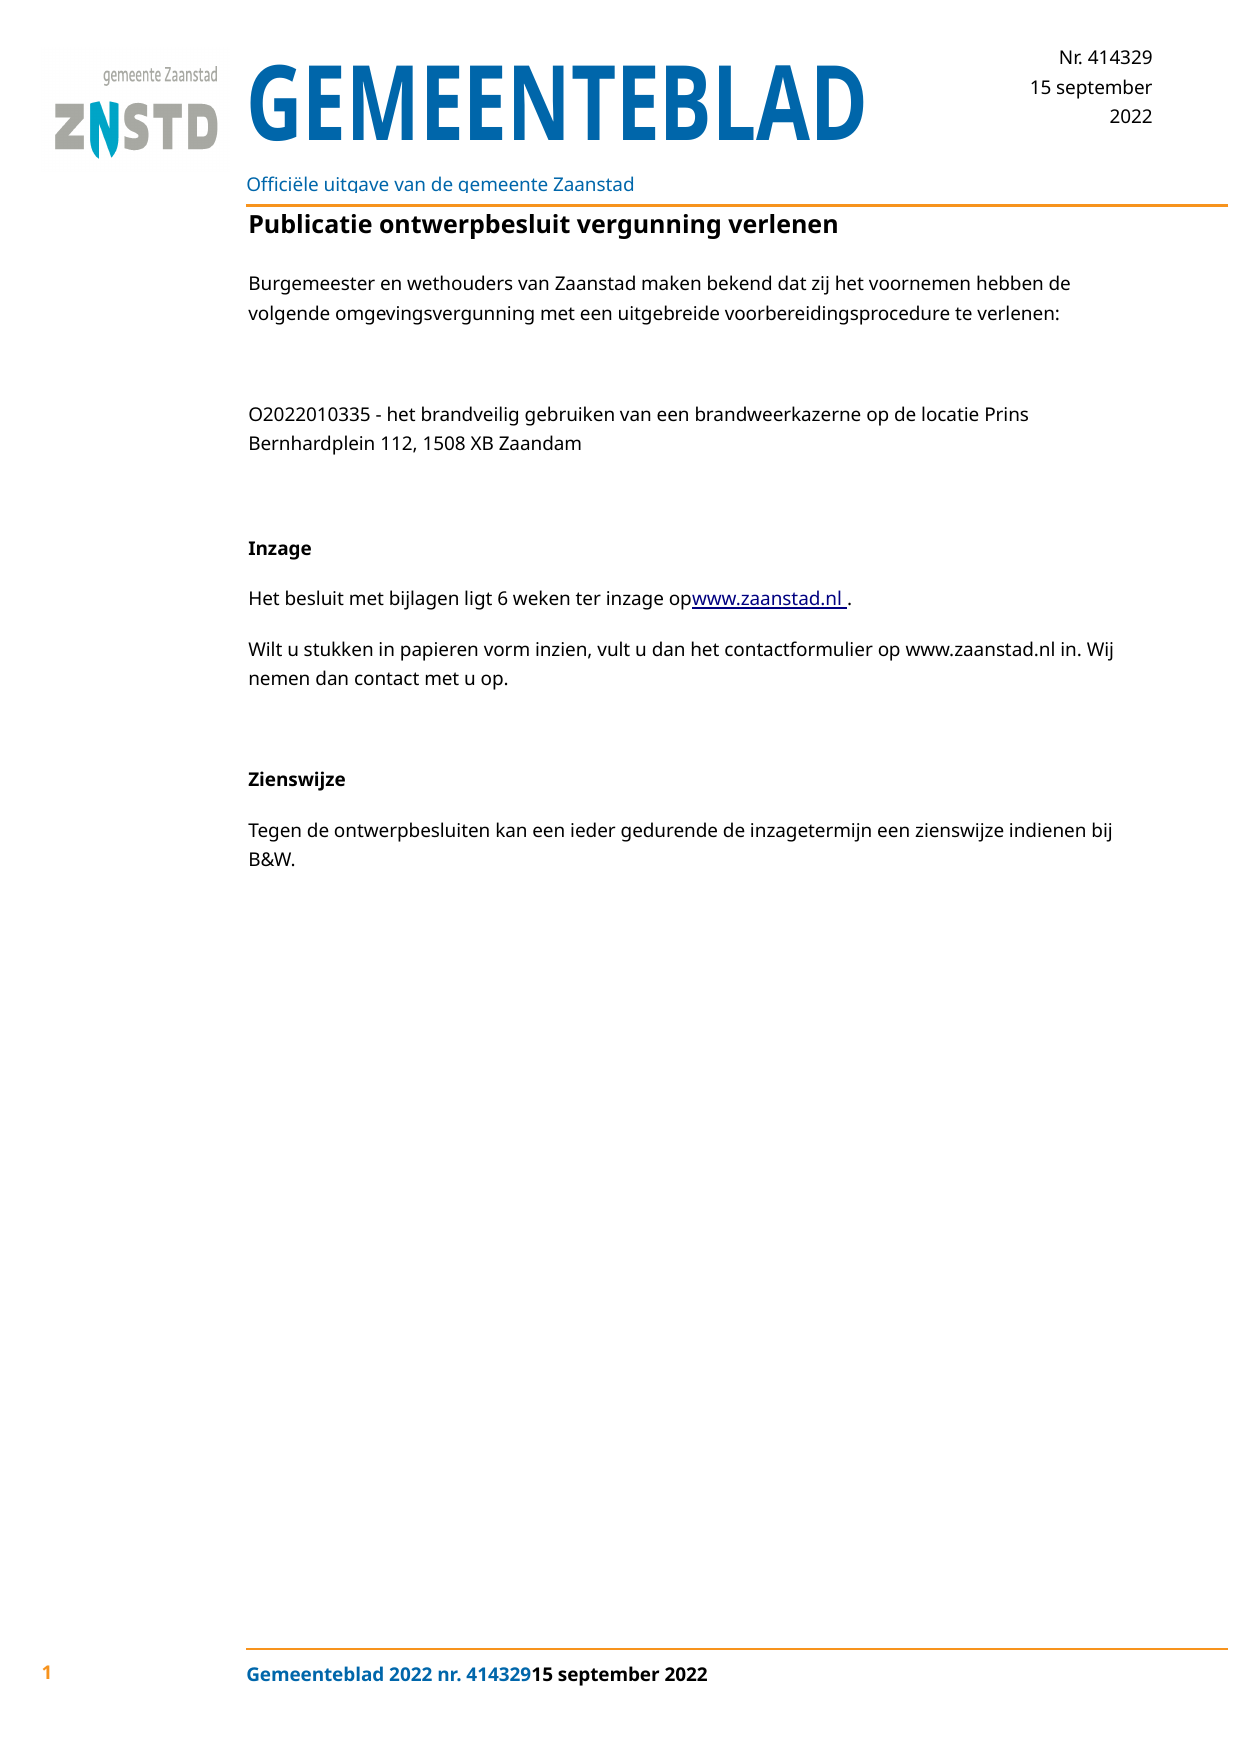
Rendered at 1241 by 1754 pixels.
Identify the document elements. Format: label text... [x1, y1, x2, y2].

text ﻿ [248, 481, 1152, 510]
text Publicatie ontwerpbesluit vergunning verlenen [248, 207, 1152, 241]
text Burgemeester en wethouders van Zaanstad maken bekend dat zij het voornemen hebben de volgende omgevingsvergunning met een uitgebreide voorbereidingsprocedure te verlenen: [248, 270, 1152, 326]
text Het besluit met bijlagen ligt 6 weken ter inzage opwww.zaanstad.nl . [248, 586, 1152, 611]
text Inzage [248, 535, 1152, 561]
text Zienswijze [248, 766, 1152, 792]
picture [41, 47, 231, 172]
text Tegen de ontwerpbesluiten kan een ieder gedurende de inzagetermijn een zienswijze indienen bij B&W. [248, 817, 1152, 872]
text O2022010335 - het brandveilig gebruiken van een brandweerkazerne op de locatie Prins Bernhardplein 112, 1508 XB Zaandam [248, 401, 1152, 456]
text Wilt u stukken in papieren vorm inzien, vult u dan het contactformulier op www.zaanstad.nl in. Wij nemen dan contact met u op. [248, 636, 1152, 691]
